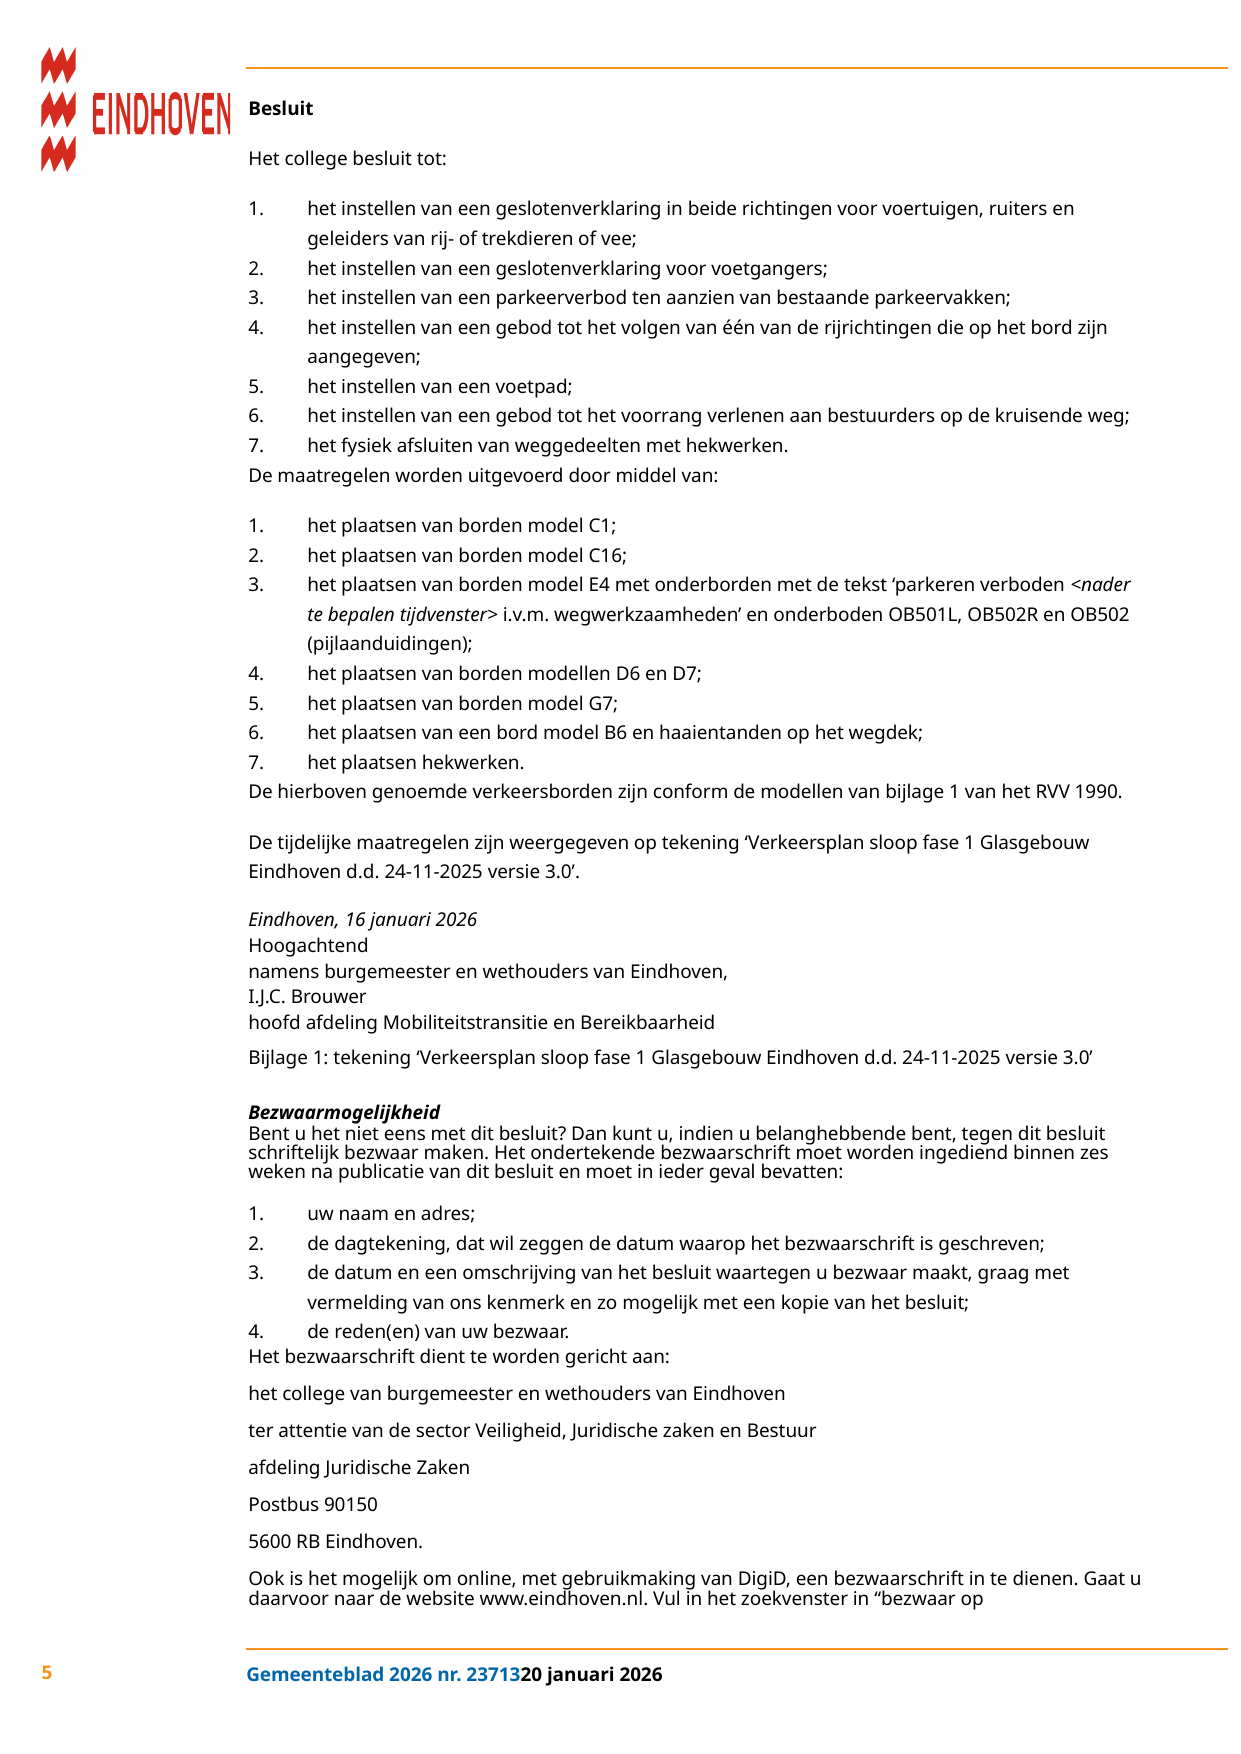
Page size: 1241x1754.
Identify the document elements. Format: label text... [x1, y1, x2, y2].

text Bezwaarmogelijkheid [248, 1099, 1152, 1125]
text De maatregelen worden uitgevoerd door middel van: [248, 462, 1152, 488]
text ter attentie van de sector Veiligheid, Juridische zaken en Bestuur [248, 1422, 1152, 1442]
text het college van burgemeester en wethouders van Eindhoven [248, 1385, 1152, 1404]
list het fysiek afsluiten van weggedeelten met hekwerken. [248, 432, 1152, 458]
list het plaatsen van borden modellen D6 en D7; [248, 660, 1152, 686]
text De hierboven genoemde verkeersborden zijn conform de modellen van bijlage 1 van het RVV 1990. [248, 778, 1152, 804]
list het instellen van een geslotenverklaring voor voetgangers; [248, 255, 1152, 281]
list het plaatsen hekwerken. [248, 749, 1152, 775]
list het instellen van een voetpad; [248, 373, 1152, 399]
picture [41, 47, 231, 172]
text Bent u het niet eens met dit besluit? Dan kunt u, indien u belanghebbende bent, tegen dit besluit schriftelijk bezwaar maken. Het ondertekende bezwaarschrift moet worden ingediend binnen zes weken na publicatie van dit besluit en moet in ieder geval bevatten: [248, 1125, 1152, 1183]
list het instellen van een gebod tot het volgen van één van de rijrichtingen die op het bord zijn aangegeven; [248, 314, 1152, 369]
text afdeling Juridische Zaken [248, 1459, 1152, 1478]
list de dagtekening, dat wil zeggen de datum waarop het bezwaarschrift is geschreven; [248, 1230, 1152, 1256]
list de reden(en) van uw bezwaar. [248, 1319, 1152, 1344]
text De tijdelijke maatregelen zijn weergegeven op tekening ‘Verkeersplan sloop fase 1 Glasgebouw Eindhoven d.d. 24-11-2025 versie 3.0’. [248, 829, 1152, 884]
text 5600 RB Eindhoven. [248, 1533, 1152, 1552]
text Ook is het mogelijk om online, met gebruikmaking van DigiD, een bezwaarschrift in te dienen. Gaat u daarvoor naar de website www.eindhoven.nl. Vul in het zoekvenster in “bezwaar op [248, 1570, 1152, 1609]
list het plaatsen van borden model E4 met onderborden met de tekst ‘parkeren verboden <nader te bepalen tijdvenster> i.v.m. wegwerkzaamheden’ en onderboden OB501L, OB502R en OB502 (pijlaanduidingen); [248, 571, 1152, 656]
text hoofd afdeling Mobiliteitstransitie en Bereikbaarheid [248, 1009, 1152, 1035]
list het instellen van een geslotenverklaring in beide richtingen voor voertuigen, ruiters en geleiders van rij- of trekdieren of vee; [248, 196, 1152, 251]
list het instellen van een parkeerverbod ten aanzien van bestaande parkeervakken; [248, 284, 1152, 310]
list het plaatsen van een bord model B6 en haaientanden op het wegdek; [248, 719, 1152, 745]
list uw naam en adres; [248, 1200, 1152, 1226]
list het instellen van een gebod tot het voorrang verlenen aan bestuurders op de kruisende weg; [248, 403, 1152, 428]
text Het college besluit tot: [248, 145, 1152, 171]
list het plaatsen van borden model C1; [248, 512, 1152, 538]
list het plaatsen van borden model C16; [248, 542, 1152, 568]
text namens burgemeester en wethouders van Eindhoven, [248, 958, 1152, 983]
text Het bezwaarschrift dient te worden gericht aan: [248, 1348, 1152, 1368]
text Hoogachtend [248, 932, 1152, 958]
text I.J.C. Brouwer [248, 983, 1152, 1009]
text Bijlage 1: tekening ‘Verkeersplan sloop fase 1 Glasgebouw Eindhoven d.d. 24-11-2025 versie 3.0’ [248, 1049, 1152, 1068]
text Postbus 90150 [248, 1496, 1152, 1516]
list het plaatsen van borden model G7; [248, 690, 1152, 716]
list de datum en een omschrijving van het besluit waartegen u bezwaar maakt, graag met vermelding van ons kenmerk en zo mogelijk met een kopie van het besluit; [248, 1259, 1152, 1315]
text Eindhoven, 16 januari 2026 [248, 906, 1152, 932]
text Besluit [248, 95, 1152, 121]
